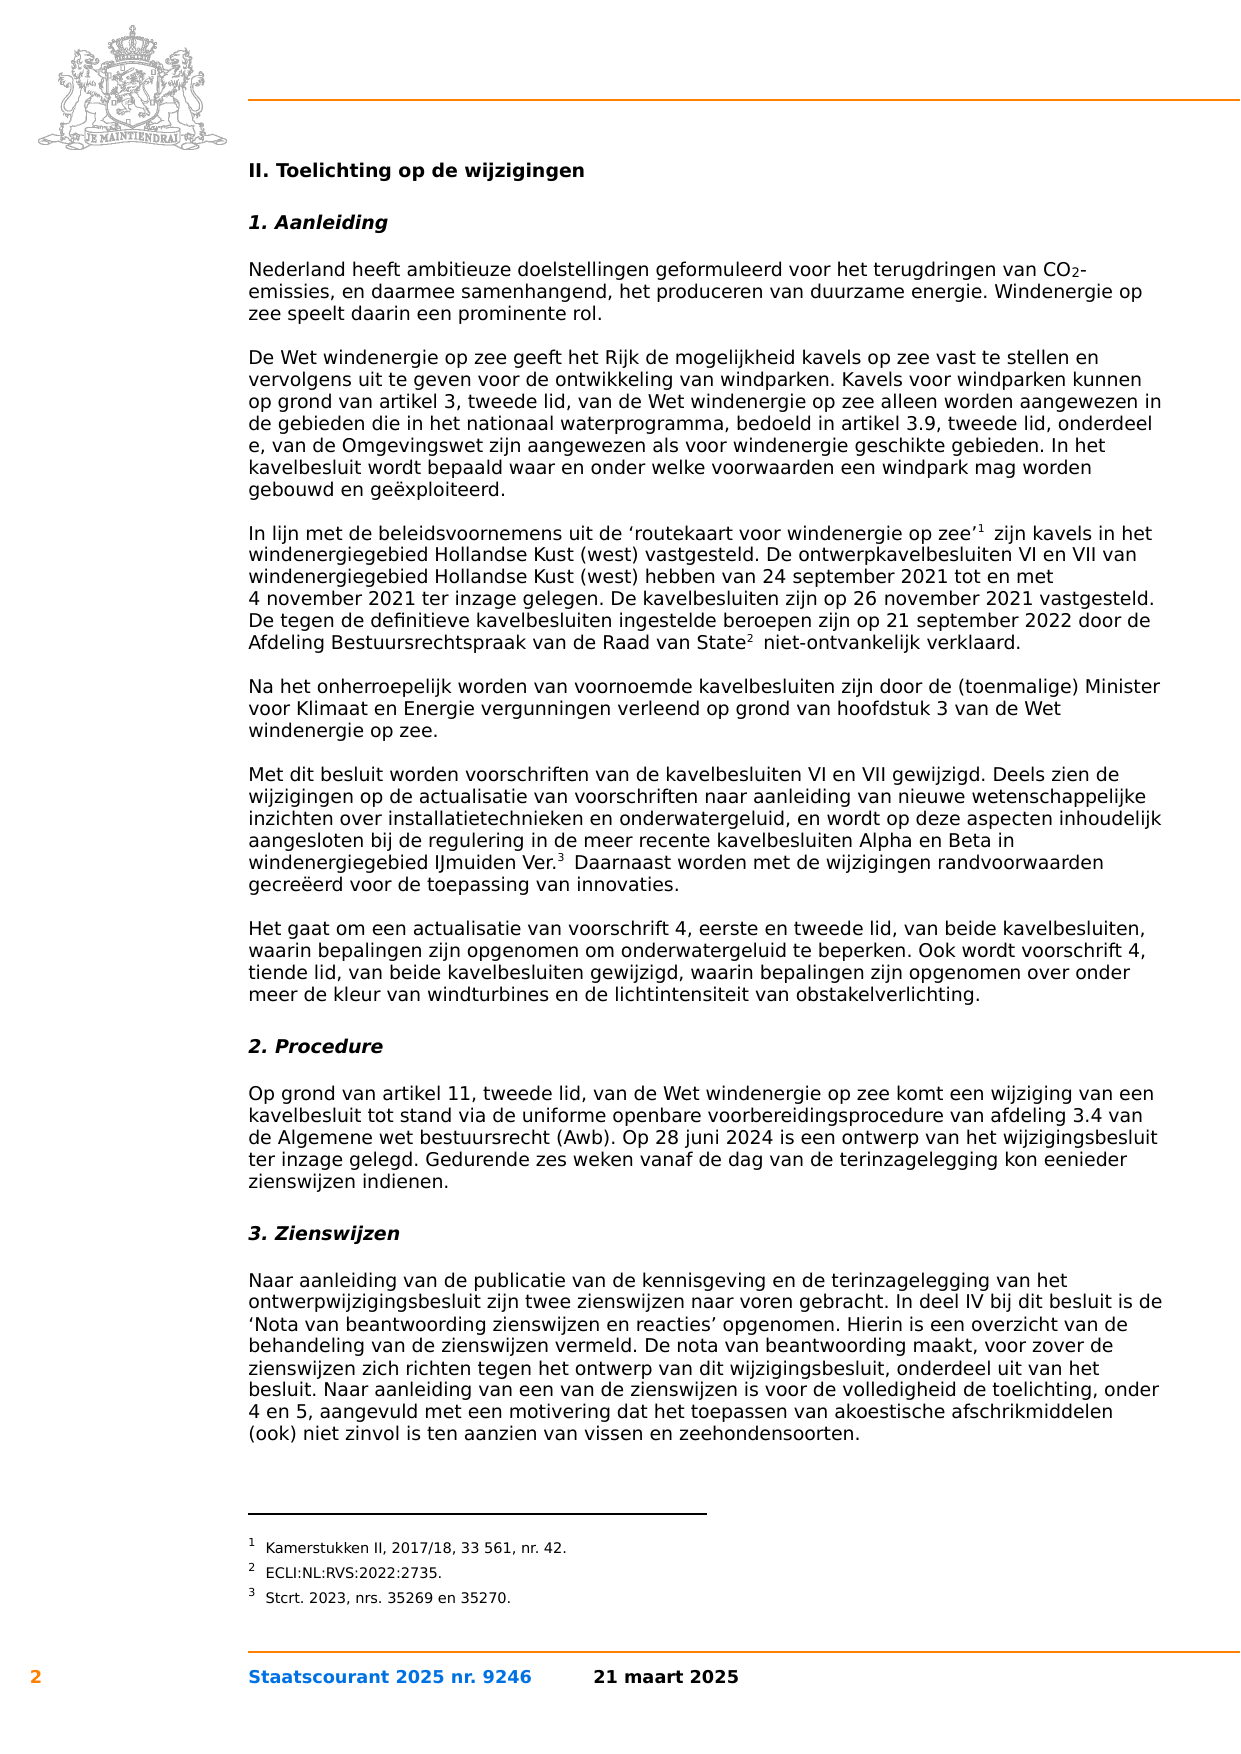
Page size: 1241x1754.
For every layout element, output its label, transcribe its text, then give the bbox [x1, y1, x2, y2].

text De Wet windenergie op zee geeft het Rijk de mogelijkheid kavels op zee vast te stellen en vervolgens uit te geven voor de ontwikkeling van windparken. Kavels voor windparken kunnen op grond van artikel 3, tweede lid, van de Wet windenergie op zee alleen worden aangewezen in de gebieden die in het nationaal waterprogramma, bedoeld in artikel 3.9, tweede lid, onderdeel e, van de Omgevingswet zijn aangewezen als voor windenergie geschikte gebieden. In het kavelbesluit wordt bepaald waar en onder welke voorwaarden een windpark mag worden gebouwd en geëxploiteerd. [248, 347, 1163, 501]
subtitle 2. Procedure [248, 1036, 1163, 1058]
subtitle II. Toelichting op de wijzigingen [248, 160, 1163, 182]
picture [38, 25, 227, 150]
text Op grond van artikel 11, tweede lid, van de Wet windenergie op zee komt een wijziging van een kavelbesluit tot stand via de uniforme openbare voorbereidingsprocedure van afdeling 3.4 van de Algemene wet bestuursrecht (Awb). Op 28 juni 2024 is een ontwerp van het wijzigingsbesluit ter inzage gelegd. Gedurende zes weken vanaf de dag van de terinzagelegging kon eenieder zienswijzen indienen. [248, 1083, 1163, 1192]
subtitle 3. Zienswijzen [248, 1222, 1163, 1244]
text Na het onherroepelijk worden van voornoemde kavelbesluiten zijn door de (toenmalige) Minister voor Klimaat en Energie vergunningen verleend op grond van hoofdstuk 3 van de Wet windenergie op zee. [248, 676, 1163, 742]
text In lijn met de beleidsvoornemens uit de ‘routekaart voor windenergie op zee’ zijn kavels in het windenergiegebied Hollandse Kust (west) vastgesteld. De ontwerpkavelbesluiten VI en VII van windenergiegebied Hollandse Kust (west) hebben van 24 september 2021 tot en met 4 november 2021 ter inzage gelegen. De kavelbesluiten zijn op 26 november 2021 vastgesteld. De tegen de definitieve kavelbesluiten ingestelde beroepen zijn op 21 september 2022 door de Afdeling Bestuursrechtspraak van de Raad van State niet-ontvankelijk verklaard. [248, 522, 1163, 654]
text Stcrt. 2023, nrs. 35269 en 35270. [248, 1586, 1163, 1608]
text Nederland heeft ambitieuze doelstellingen geformuleerd voor het terugdringen van CO2-emissies, en daarmee samenhangend, het produceren van duurzame energie. Windenergie op zee speelt daarin een prominente rol. [248, 259, 1163, 325]
text Met dit besluit worden voorschriften van de kavelbesluiten VI en VII gewijzigd. Deels zien de wijzigingen op de actualisatie van voorschriften naar aanleiding van nieuwe wetenschappelijke inzichten over installatietechnieken en onderwatergeluid, en wordt op deze aspecten inhoudelijk aangesloten bij de regulering in de meer recente kavelbesluiten Alpha en Beta in windenergiegebied IJmuiden Ver. Daarnaast worden met de wijzigingen randvoorwaarden gecreëerd voor de toepassing van innovaties. [248, 764, 1163, 896]
text Kamerstukken II, 2017/18, 33 561, nr. 42. [248, 1536, 1163, 1558]
text Het gaat om een actualisatie van voorschrift 4, eerste en tweede lid, van beide kavelbesluiten, waarin bepalingen zijn opgenomen om onderwatergeluid te beperken. Ook wordt voorschrift 4, tiende lid, van beide kavelbesluiten gewijzigd, waarin bepalingen zijn opgenomen over onder meer de kleur van windturbines en de lichtintensiteit van obstakelverlichting. [248, 918, 1163, 1006]
subtitle 1. Aanleiding [248, 212, 1163, 234]
text Naar aanleiding van de publicatie van de kennisgeving en de terinzagelegging van het ontwerpwijzigingsbesluit zijn twee zienswijzen naar voren gebracht. In deel IV bij dit besluit is de ‘Nota van beantwoording zienswijzen en reacties’ opgenomen. Hierin is een overzicht van de behandeling van de zienswijzen vermeld. De nota van beantwoording maakt, voor zover de zienswijzen zich richten tegen het ontwerp van dit wijzigingsbesluit, onderdeel uit van het besluit. Naar aanleiding van een van de zienswijzen is voor de volledigheid de toelichting, onder 4 en 5, aangevuld met een motivering dat het toepassen van akoestische afschrikmiddelen (ook) niet zinvol is ten aanzien van vissen en zeehondensoorten. [248, 1269, 1163, 1445]
text ECLI:NL:RVS:2022:2735. [248, 1561, 1163, 1583]
